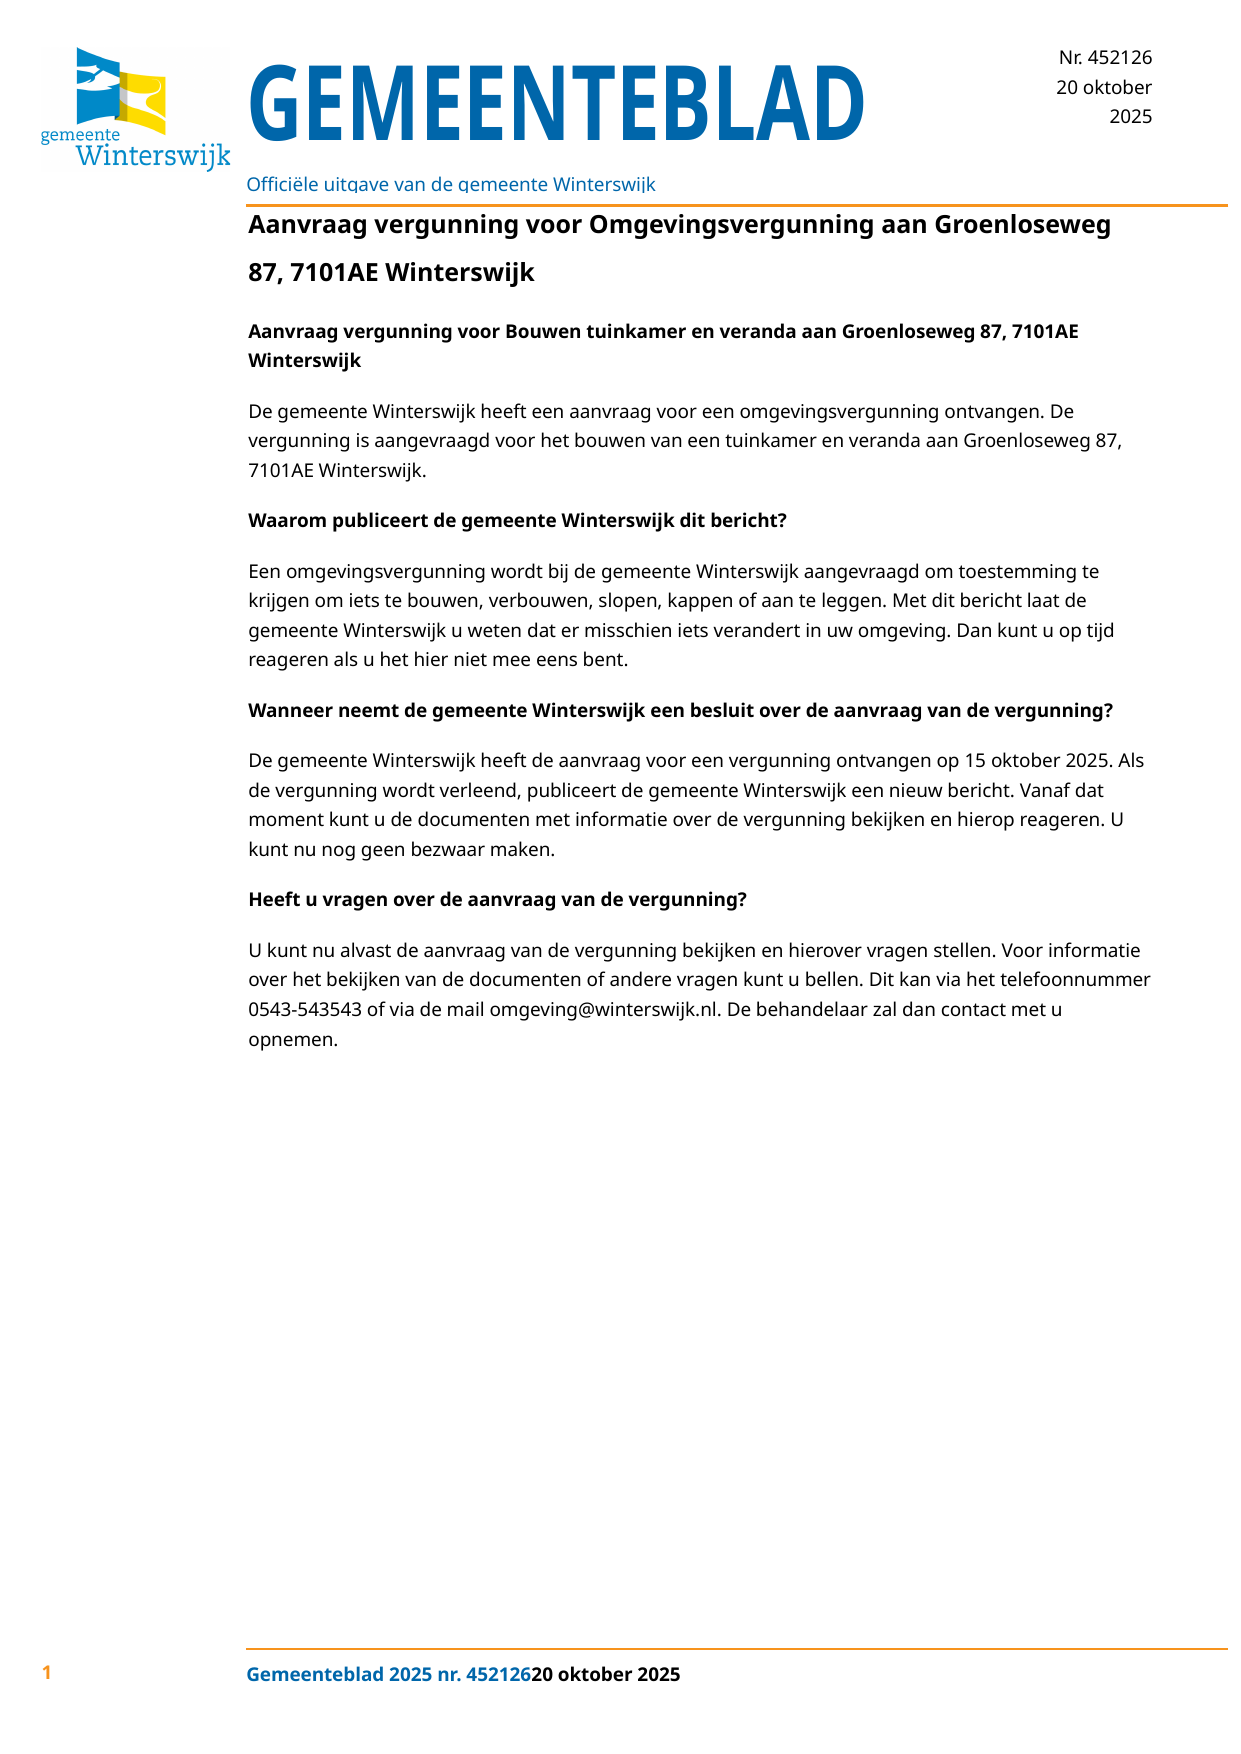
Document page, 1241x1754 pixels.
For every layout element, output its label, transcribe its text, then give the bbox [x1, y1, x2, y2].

text Aanvraag vergunning voor Bouwen tuinkamer en veranda aan Groenloseweg 87, 7101AE Winterswijk [248, 318, 1152, 373]
text De gemeente Winterswijk heeft de aanvraag voor een vergunning ontvangen op 15 oktober 2025. Als de vergunning wordt verleend, publiceert de gemeente Winterswijk een nieuw bericht. Vanaf dat moment kunt u de documenten met informatie over de vergunning bekijken en hierop reageren. U kunt nu nog geen bezwaar maken. [248, 747, 1152, 862]
text U kunt nu alvast de aanvraag van de vergunning bekijken en hierover vragen stellen. Voor informatie over het bekijken van de documenten of andere vragen kunt u bellen. Dit kan via het telefoonnummer 0543-543543 of via de mail omgeving@winterswijk.nl. De behandelaar zal dan contact met u opnemen. [248, 937, 1152, 1052]
picture [225, 153, 231, 162]
text Waarom publiceert de gemeente Winterswijk dit bericht? [248, 507, 1152, 533]
text De gemeente Winterswijk heeft een aanvraag voor een omgevingsvergunning ontvangen. De vergunning is aangevraagd voor het bouwen van een tuinkamer en veranda aan Groenloseweg 87, 7101AE Winterswijk. [248, 398, 1152, 483]
text Een omgevingsvergunning wordt bij de gemeente Winterswijk aangevraagd om toestemming te krijgen om iets te bouwen, verbouwen, slopen, kappen of aan te leggen. Met dit bericht laat de gemeente Winterswijk u weten dat er misschien iets verandert in uw omgeving. Dan kunt u op tijd reageren als u het hier niet mee eens bent. [248, 558, 1152, 672]
text Wanneer neemt de gemeente Winterswijk een besluit over de aanvraag van de vergunning? [248, 697, 1152, 723]
text Heeft u vragen over de aanvraag van de vergunning? [248, 887, 1152, 912]
text Aanvraag vergunning voor Omgevingsvergunning aan Groenloseweg 87, 7101AE Winterswijk [248, 207, 1152, 288]
picture [41, 47, 231, 172]
